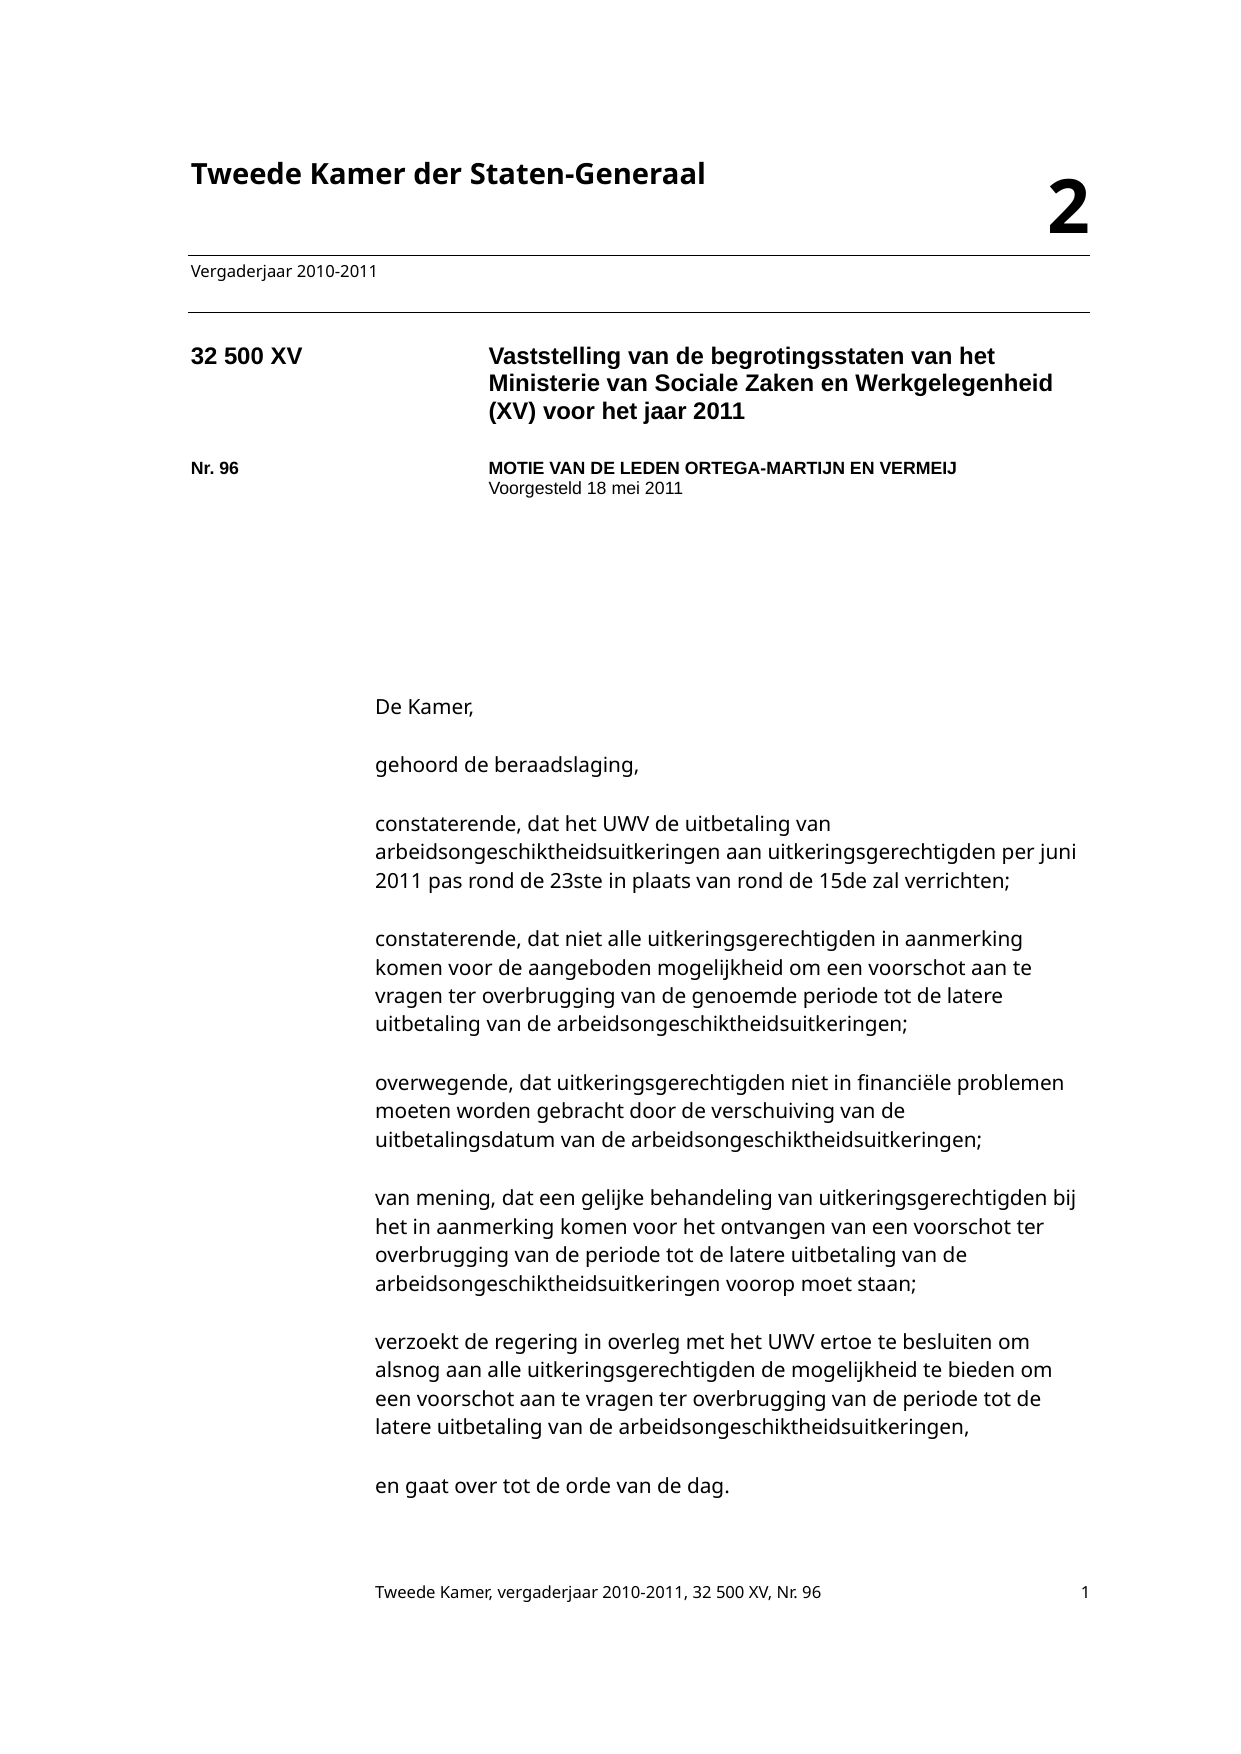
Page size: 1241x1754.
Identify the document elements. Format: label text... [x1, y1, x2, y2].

text en gaat over tot de orde van de dag. [375, 1471, 1090, 1499]
text gehoord de beraadslaging, [375, 751, 1090, 779]
table_cell 32 500 XV [188, 339, 485, 454]
table_header 2 [910, 150, 1090, 255]
table_cell [188, 313, 485, 339]
table_header Tweede Kamer der Staten-Generaal [188, 150, 909, 255]
text overwegende, dat uitkeringsgerechtigden niet in financiële problemen moeten worden gebracht door de verschuiving van de uitbetalingsdatum van de arbeidsongeschiktheidsuitkeringen; [375, 1068, 1090, 1153]
text constaterende, dat niet alle uitkeringsgerechtigden in aanmerking komen voor de aangeboden mogelijkheid om een voorschot aan te vragen ter overbrugging van de genoemde periode tot de latere uitbetaling van de arbeidsongeschiktheidsuitkeringen; [375, 924, 1090, 1038]
table_cell [485, 313, 1090, 339]
table_cell MOTIE VAN DE LEDEN ORTEGA-MARTIJN EN VERMEIJ Voorgesteld 18 mei 2011 [485, 455, 1090, 573]
text van mening, dat een gelijke behandeling van uitkeringsgerechtigden bij het in aanmerking komen voor het ontvangen van een voorschot ter overbrugging van de periode tot de latere uitbetaling van de arbeidsongeschiktheidsuitkeringen voorop moet staan; [375, 1183, 1090, 1297]
table_cell Vergaderjaar 2010-2011 [188, 256, 485, 312]
text constaterende, dat het UWV de uitbetaling van arbeidsongeschiktheidsuitkeringen aan uitkeringsgerechtigden per juni 2011 pas rond de 23ste in plaats van rond de 15de zal verrichten; [375, 809, 1090, 894]
text verzoekt de regering in overleg met het UWV ertoe te besluiten om alsnog aan alle uitkeringsgerechtigden de mogelijkheid te bieden om een voorschot aan te vragen ter overbrugging van de periode tot de latere uitbetaling van de arbeidsongeschiktheidsuitkeringen, [375, 1327, 1090, 1441]
table_cell Vaststelling van de begrotingsstaten van het Ministerie van Sociale Zaken en Werkgelegenheid (XV) voor het jaar 2011 [485, 339, 1090, 454]
table_cell [485, 256, 1090, 312]
text De Kamer, [375, 692, 1090, 721]
table_cell Nr. 96 [188, 455, 485, 573]
